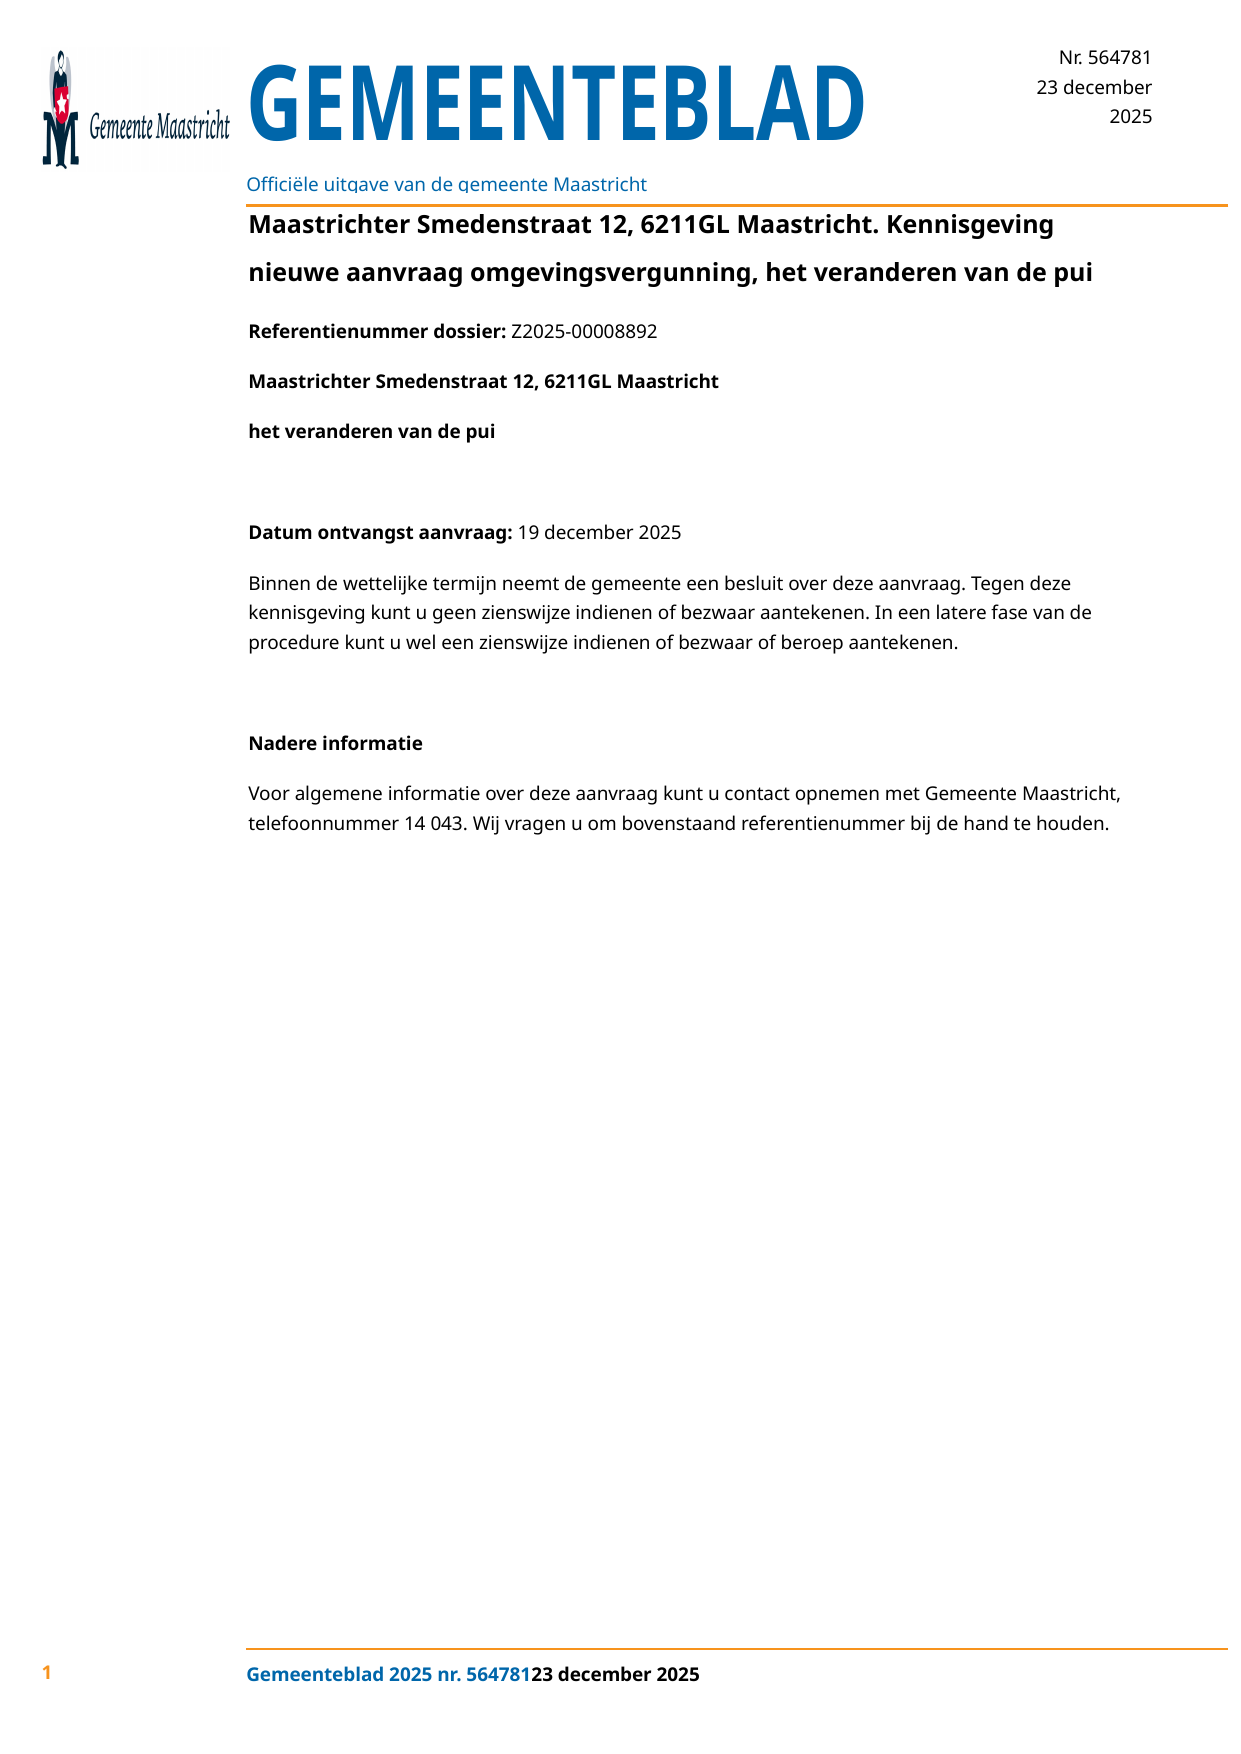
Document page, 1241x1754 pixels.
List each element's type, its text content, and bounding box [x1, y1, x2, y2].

text Maastrichter Smedenstraat 12, 6211GL Maastricht [248, 368, 1152, 394]
text Voor algemene informatie over deze aanvraag kunt u contact opnemen met Gemeente Maastricht, telefoonnummer 14 043. Wij vragen u om bovenstaand referentienummer bij de hand te houden. [248, 780, 1152, 836]
text Referentienummer dossier: Z2025-00008892 [248, 318, 1152, 344]
text Maastrichter Smedenstraat 12, 6211GL Maastricht. Kennisgeving nieuwe aanvraag omgevingsvergunning, het veranderen van de pui [248, 207, 1152, 288]
text Nadere informatie [248, 730, 1152, 756]
text het veranderen van de pui [248, 419, 1152, 444]
picture [41, 47, 231, 172]
text Binnen de wettelijke termijn neemt de gemeente een besluit over deze aanvraag. Tegen deze kennisgeving kunt u geen zienswijze indienen of bezwaar aantekenen. In een latere fase van de procedure kunt u wel een zienswijze indienen of bezwaar of beroep aantekenen. [248, 570, 1152, 655]
text Datum ontvangst aanvraag: 19 december 2025 [248, 519, 1152, 545]
